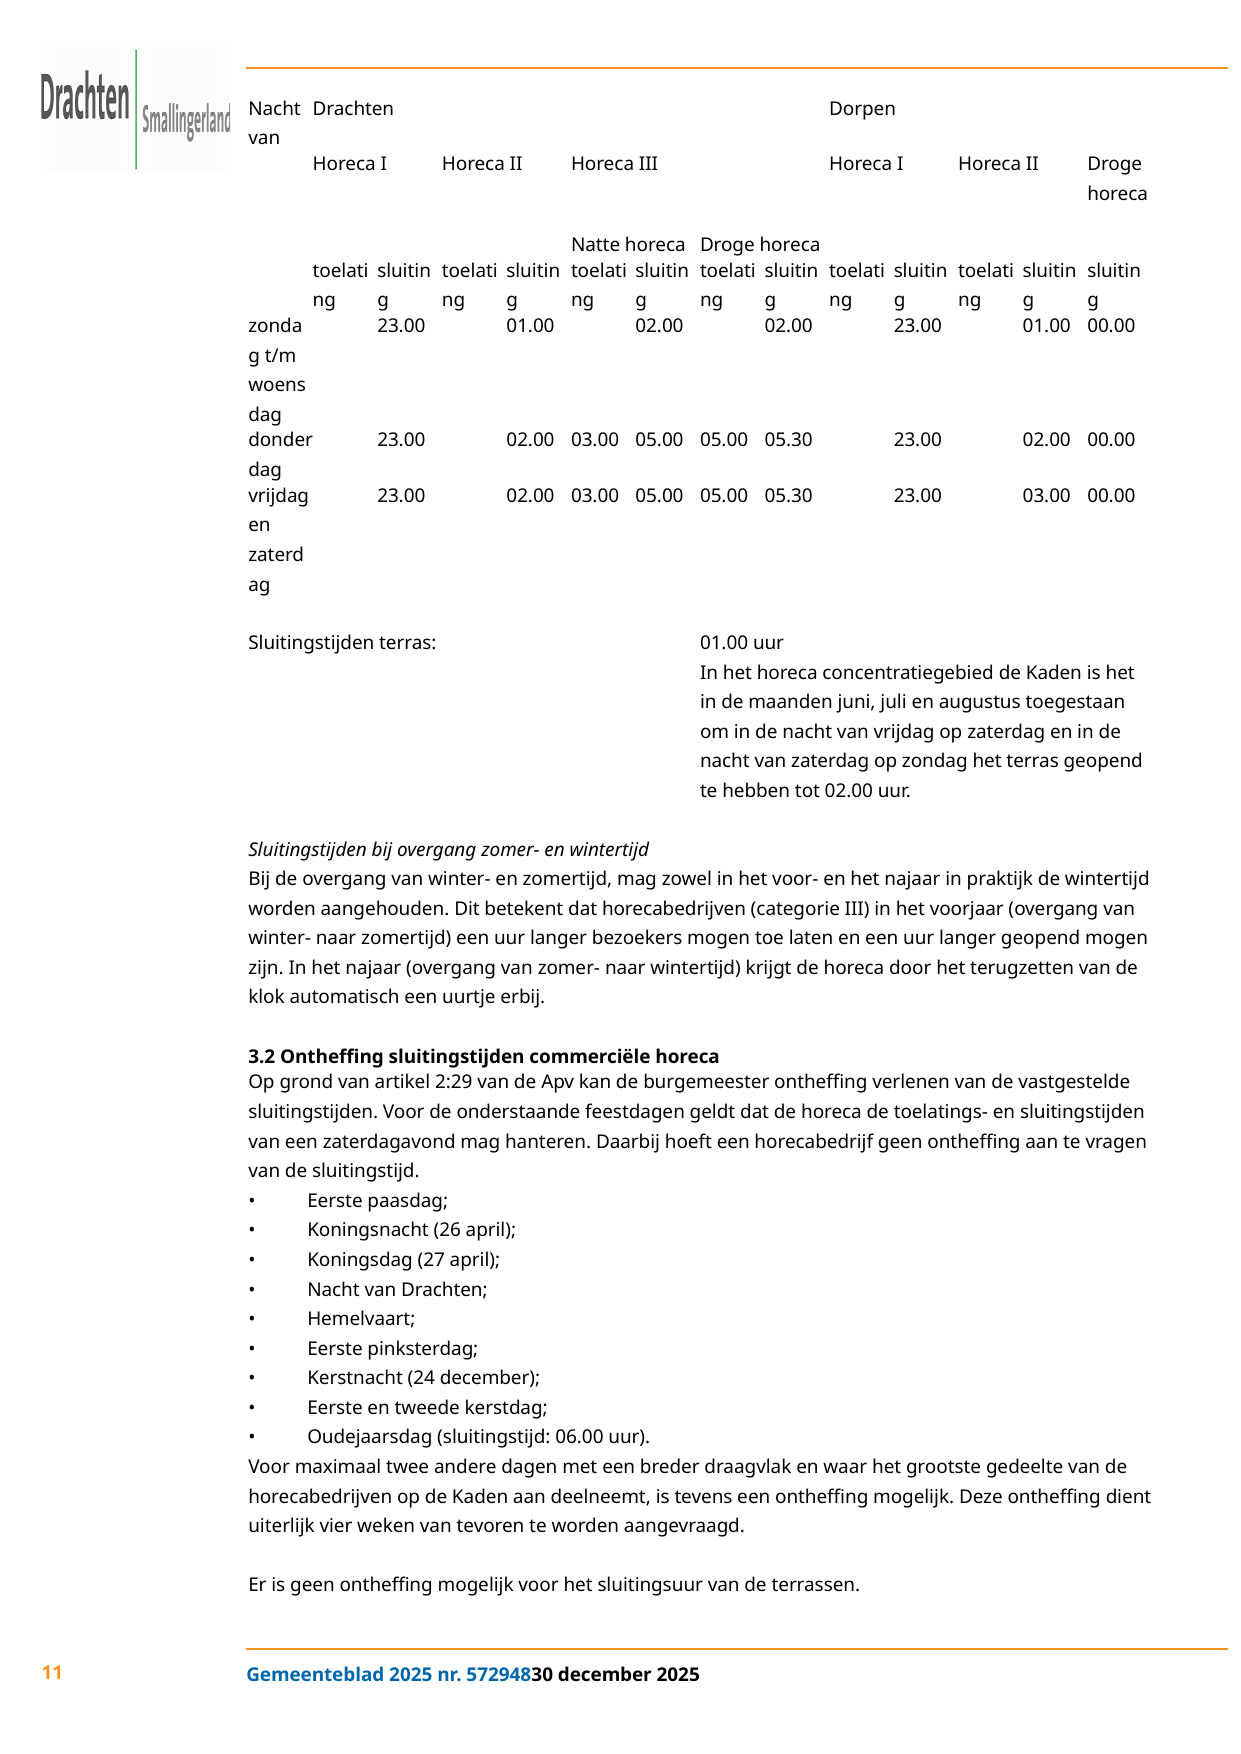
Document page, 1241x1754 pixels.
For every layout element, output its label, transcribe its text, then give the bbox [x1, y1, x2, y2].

table_cell toelating [571, 257, 635, 312]
table_header Nacht van [248, 95, 312, 150]
table_cell 00.00 [1087, 427, 1152, 482]
list Koningsnacht (26 april); [248, 1217, 1152, 1242]
table_cell sluiting [506, 257, 571, 312]
list Eerste pinksterdag; [248, 1335, 1152, 1361]
text 3.2 Ontheffing sluitingstijden commerciële horeca [248, 1043, 1152, 1069]
table_cell 23.00 [894, 427, 958, 482]
table_cell [829, 427, 893, 482]
table_cell [829, 231, 958, 257]
table_cell 23.00 [894, 312, 958, 427]
table_cell Horeca I [829, 150, 958, 205]
table_cell Droge horeca [700, 231, 829, 257]
table_cell 23.00 [894, 482, 958, 596]
table_cell [313, 427, 377, 482]
text Op grond van artikel 2:29 van de Apv kan de burgemeester ontheffing verlenen van de vastgestelde sluitingstijden. Voor de onderstaande feestdagen geldt dat de horeca de toelatings- en sluitingstijden van een zaterdagavond mag hanteren. Daarbij hoeft een horecabedrijf geen ontheffing aan te vragen van de sluitingstijd. [248, 1069, 1152, 1183]
table_cell Horeca II [958, 150, 1087, 205]
table_cell [442, 482, 506, 596]
table_cell sluiting [377, 257, 442, 312]
table_cell [313, 205, 442, 231]
table_cell [442, 205, 571, 231]
table_cell [958, 482, 1022, 596]
table_cell [248, 257, 312, 312]
list Kerstnacht (24 december); [248, 1364, 1152, 1390]
table_cell [829, 205, 958, 231]
table_cell toelating [313, 257, 377, 312]
table_cell 23.00 [377, 427, 442, 482]
table_header 01.00 uur In het horeca concentratiegebied de Kaden is het in de maanden juni, juli en augustus toegestaan om in de nacht van vrijdag op zaterdag en in de nacht van zaterdag op zondag het terras geopend te hebben tot 02.00 uur. [700, 629, 1152, 803]
table_cell 05.00 [635, 482, 700, 596]
list Hemelvaart; [248, 1305, 1152, 1331]
table_cell 02.00 [506, 482, 571, 596]
table_cell [442, 427, 506, 482]
table_cell 02.00 [764, 312, 829, 427]
table_cell zondag t/m woensdag [248, 312, 312, 427]
table_cell Droge horeca [1087, 150, 1152, 205]
table_cell 05.00 [700, 427, 764, 482]
list Eerste paasdag; [248, 1187, 1152, 1213]
text Voor maximaal twee andere dagen met een breder draagvlak en waar het grootste gedeelte van de horecabedrijven op de Kaden aan deelneemt, is tevens een ontheffing mogelijk. Deze ontheffing dient uiterlijk vier weken van tevoren te worden aangevraagd. [248, 1453, 1152, 1538]
table_cell Horeca I [313, 150, 442, 205]
table_cell [829, 482, 893, 596]
table_cell [1087, 205, 1152, 231]
table_cell sluiting [635, 257, 700, 312]
table_header Drachten [313, 95, 829, 150]
table_cell toelating [442, 257, 506, 312]
list Nacht van Drachten; [248, 1276, 1152, 1301]
table_cell Horeca II [442, 150, 571, 205]
table_cell sluiting [764, 257, 829, 312]
table_cell donderdag [248, 427, 312, 482]
text Bij de overgang van winter- en zomertijd, mag zowel in het voor- en het najaar in praktijk de wintertijd worden aangehouden. Dit betekent dat horecabedrijven (categorie III) in het voorjaar (overgang van winter- naar zomertijd) een uur langer bezoekers mogen toe laten en een uur langer geopend mogen zijn. In het najaar (overgang van zomer- naar wintertijd) krijgt de horeca door het terugzetten van de klok automatisch een uurtje erbij. [248, 865, 1152, 1009]
table_cell [571, 205, 829, 231]
table_cell 02.00 [506, 427, 571, 482]
text Sluitingstijden bij overgang zomer- en wintertijd [248, 836, 1152, 862]
table_cell 01.00 [1023, 312, 1087, 427]
table_cell toelating [700, 257, 764, 312]
list Oudejaarsdag (sluitingstijd: 06.00 uur). [248, 1424, 1152, 1449]
table_cell 03.00 [571, 482, 635, 596]
table_cell [248, 205, 312, 231]
table_cell 05.30 [764, 427, 829, 482]
table_cell [700, 312, 764, 427]
table_cell 05.30 [764, 482, 829, 596]
table_cell [958, 427, 1022, 482]
table_cell toelating [958, 257, 1022, 312]
table_cell [248, 231, 312, 257]
table_cell 01.00 [506, 312, 571, 427]
picture [41, 47, 231, 172]
table_cell [313, 231, 442, 257]
list Eerste en tweede kerstdag; [248, 1394, 1152, 1420]
table_cell [571, 312, 635, 427]
table_cell [1087, 231, 1152, 257]
table_cell sluiting [1087, 257, 1152, 312]
table_cell [958, 231, 1087, 257]
table_cell [958, 205, 1087, 231]
table_cell Natte horeca [571, 231, 700, 257]
table_cell toelating [829, 257, 893, 312]
list Koningsdag (27 april); [248, 1246, 1152, 1272]
table_cell [442, 312, 506, 427]
table_cell [313, 482, 377, 596]
table_cell 03.00 [1023, 482, 1087, 596]
table_cell 00.00 [1087, 312, 1152, 427]
table_cell 23.00 [377, 312, 442, 427]
table_cell 02.00 [635, 312, 700, 427]
table_cell vrijdag en zaterdag [248, 482, 312, 596]
table_cell Horeca III [571, 150, 829, 205]
table_cell 03.00 [571, 427, 635, 482]
table_cell 05.00 [635, 427, 700, 482]
table_cell [313, 312, 377, 427]
table_cell [248, 150, 312, 205]
text Er is geen ontheffing mogelijk voor het sluitingsuur van de terrassen. [248, 1572, 1152, 1597]
table_cell [829, 312, 893, 427]
table_cell 05.00 [700, 482, 764, 596]
table_cell [442, 231, 571, 257]
table_cell [958, 312, 1022, 427]
table_cell 00.00 [1087, 482, 1152, 596]
table_header Sluitingstijden terras: [248, 629, 700, 803]
table_cell sluiting [894, 257, 958, 312]
table_header Dorpen [829, 95, 1152, 150]
table_cell 23.00 [377, 482, 442, 596]
table_cell sluiting [1023, 257, 1087, 312]
table_cell 02.00 [1023, 427, 1087, 482]
